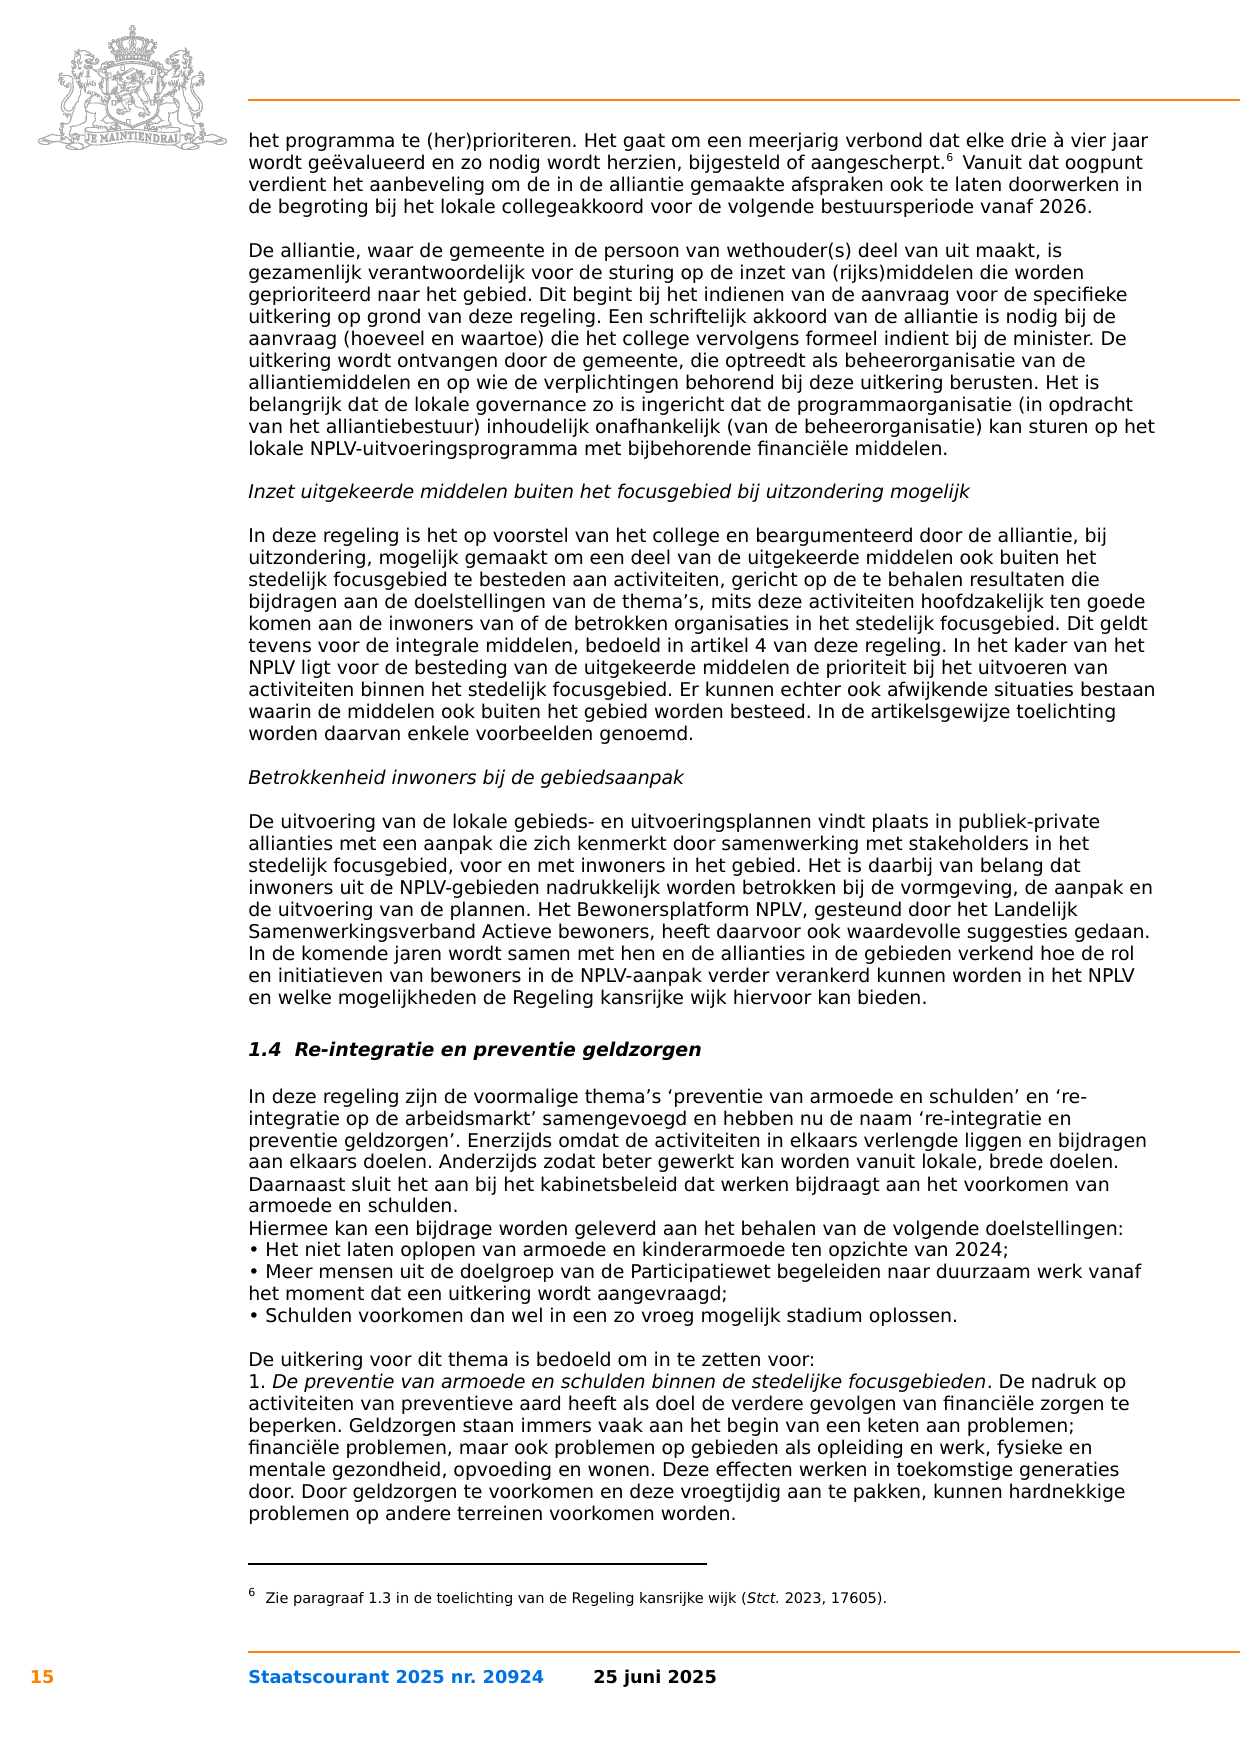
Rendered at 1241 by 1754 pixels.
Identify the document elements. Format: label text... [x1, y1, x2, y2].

subtitle Inzet uitgekeerde middelen buiten het focusgebied bij uitzondering mogelijk [248, 481, 1163, 503]
text 1. De preventie van armoede en schulden binnen de stedelijke focusgebieden. De nadruk op activiteiten van preventieve aard heeft als doel de verdere gevolgen van financiële zorgen te beperken. Geldzorgen staan immers vaak aan het begin van een keten aan problemen; financiële problemen, maar ook problemen op gebieden als opleiding en werk, fysieke en mentale gezondheid, opvoeding en wonen. Deze effecten werken in toekomstige generaties door. Door geldzorgen te voorkomen en deze vroegtijdig aan te pakken, kunnen hardnekkige problemen op andere terreinen voorkomen worden. [248, 1371, 1163, 1525]
text In deze regeling is het op voorstel van het college en beargumenteerd door de alliantie, bij uitzondering, mogelijk gemaakt om een deel van de uitgekeerde middelen ook buiten het stedelijk focusgebied te besteden aan activiteiten, gericht op de te behalen resultaten die bijdragen aan de doelstellingen van de thema’s, mits deze activiteiten hoofdzakelijk ten goede komen aan de inwoners van of de betrokken organisaties in het stedelijk focusgebied. Dit geldt tevens voor de integrale middelen, bedoeld in artikel 4 van deze regeling. In het kader van het NPLV ligt voor de besteding van de uitgekeerde middelen de prioriteit bij het uitvoeren van activiteiten binnen het stedelijk focusgebied. Er kunnen echter ook afwijkende situaties bestaan waarin de middelen ook buiten het gebied worden besteed. In de artikelsgewijze toelichting worden daarvan enkele voorbeelden genoemd. [248, 525, 1163, 745]
text • Het niet laten oplopen van armoede en kinderarmoede ten opzichte van 2024; [248, 1239, 1163, 1261]
text Zie paragraaf 1.3 in de toelichting van de Regeling kansrijke wijk (Stct. 2023, 17605). [248, 1586, 1163, 1608]
text De uitkering voor dit thema is bedoeld om in te zetten voor: [248, 1349, 1163, 1371]
text het programma te (her)prioriteren. Het gaat om een meerjarig verbond dat elke drie à vier jaar wordt geëvalueerd en zo nodig wordt herzien, bijgesteld of aangescherpt. Vanuit dat oogpunt verdient het aanbeveling om de in de alliantie gemaakte afspraken ook te laten doorwerken in de begroting bij het lokale collegeakkoord voor de volgende bestuursperiode vanaf 2026. [248, 130, 1163, 218]
subtitle 1.4 Re-integratie en preventie geldzorgen [248, 1038, 1163, 1061]
text • Schulden voorkomen dan wel in een zo vroeg mogelijk stadium oplossen. [248, 1305, 1163, 1327]
text De alliantie, waar de gemeente in de persoon van wethouder(s) deel van uit maakt, is gezamenlijk verantwoordelijk voor de sturing op de inzet van (rijks)middelen die worden geprioriteerd naar het gebied. Dit begint bij het indienen van de aanvraag voor de specifieke uitkering op grond van deze regeling. Een schriftelijk akkoord van de alliantie is nodig bij de aanvraag (hoeveel en waartoe) die het college vervolgens formeel indient bij de minister. De uitkering wordt ontvangen door de gemeente, die optreedt als beheerorganisatie van de alliantiemiddelen en op wie de verplichtingen behorend bij deze uitkering berusten. Het is belangrijk dat de lokale governance zo is ingericht dat de programmaorganisatie (in opdracht van het alliantiebestuur) inhoudelijk onafhankelijk (van de beheerorganisatie) kan sturen op het lokale NPLV-uitvoeringsprogramma met bijbehorende financiële middelen. [248, 240, 1163, 459]
text Hiermee kan een bijdrage worden geleverd aan het behalen van de volgende doelstellingen: [248, 1217, 1163, 1239]
text In deze regeling zijn de voormalige thema’s ‘preventie van armoede en schulden’ en ‘re-integratie op de arbeidsmarkt’ samengevoegd en hebben nu de naam ‘re-integratie en preventie geldzorgen’. Enerzijds omdat de activiteiten in elkaars verlengde liggen en bijdragen aan elkaars doelen. Anderzijds zodat beter gewerkt kan worden vanuit lokale, brede doelen. Daarnaast sluit het aan bij het kabinetsbeleid dat werken bijdraagt aan het voorkomen van armoede en schulden. [248, 1086, 1163, 1217]
subtitle Betrokkenheid inwoners bij de gebiedsaanpak [248, 767, 1163, 789]
text De uitvoering van de lokale gebieds- en uitvoeringsplannen vindt plaats in publiek-private allianties met een aanpak die zich kenmerkt door samenwerking met stakeholders in het stedelijk focusgebied, voor en met inwoners in het gebied. Het is daarbij van belang dat inwoners uit de NPLV-gebieden nadrukkelijk worden betrokken bij de vormgeving, de aanpak en de uitvoering van de plannen. Het Bewonersplatform NPLV, gesteund door het Landelijk Samenwerkingsverband Actieve bewoners, heeft daarvoor ook waardevolle suggesties gedaan. In de komende jaren wordt samen met hen en de allianties in de gebieden verkend hoe de rol en initiatieven van bewoners in de NPLV-aanpak verder verankerd kunnen worden in het NPLV en welke mogelijkheden de Regeling kansrijke wijk hiervoor kan bieden. [248, 811, 1163, 1008]
picture [38, 25, 227, 150]
text • Meer mensen uit de doelgroep van de Participatiewet begeleiden naar duurzaam werk vanaf het moment dat een uitkering wordt aangevraagd; [248, 1261, 1163, 1305]
